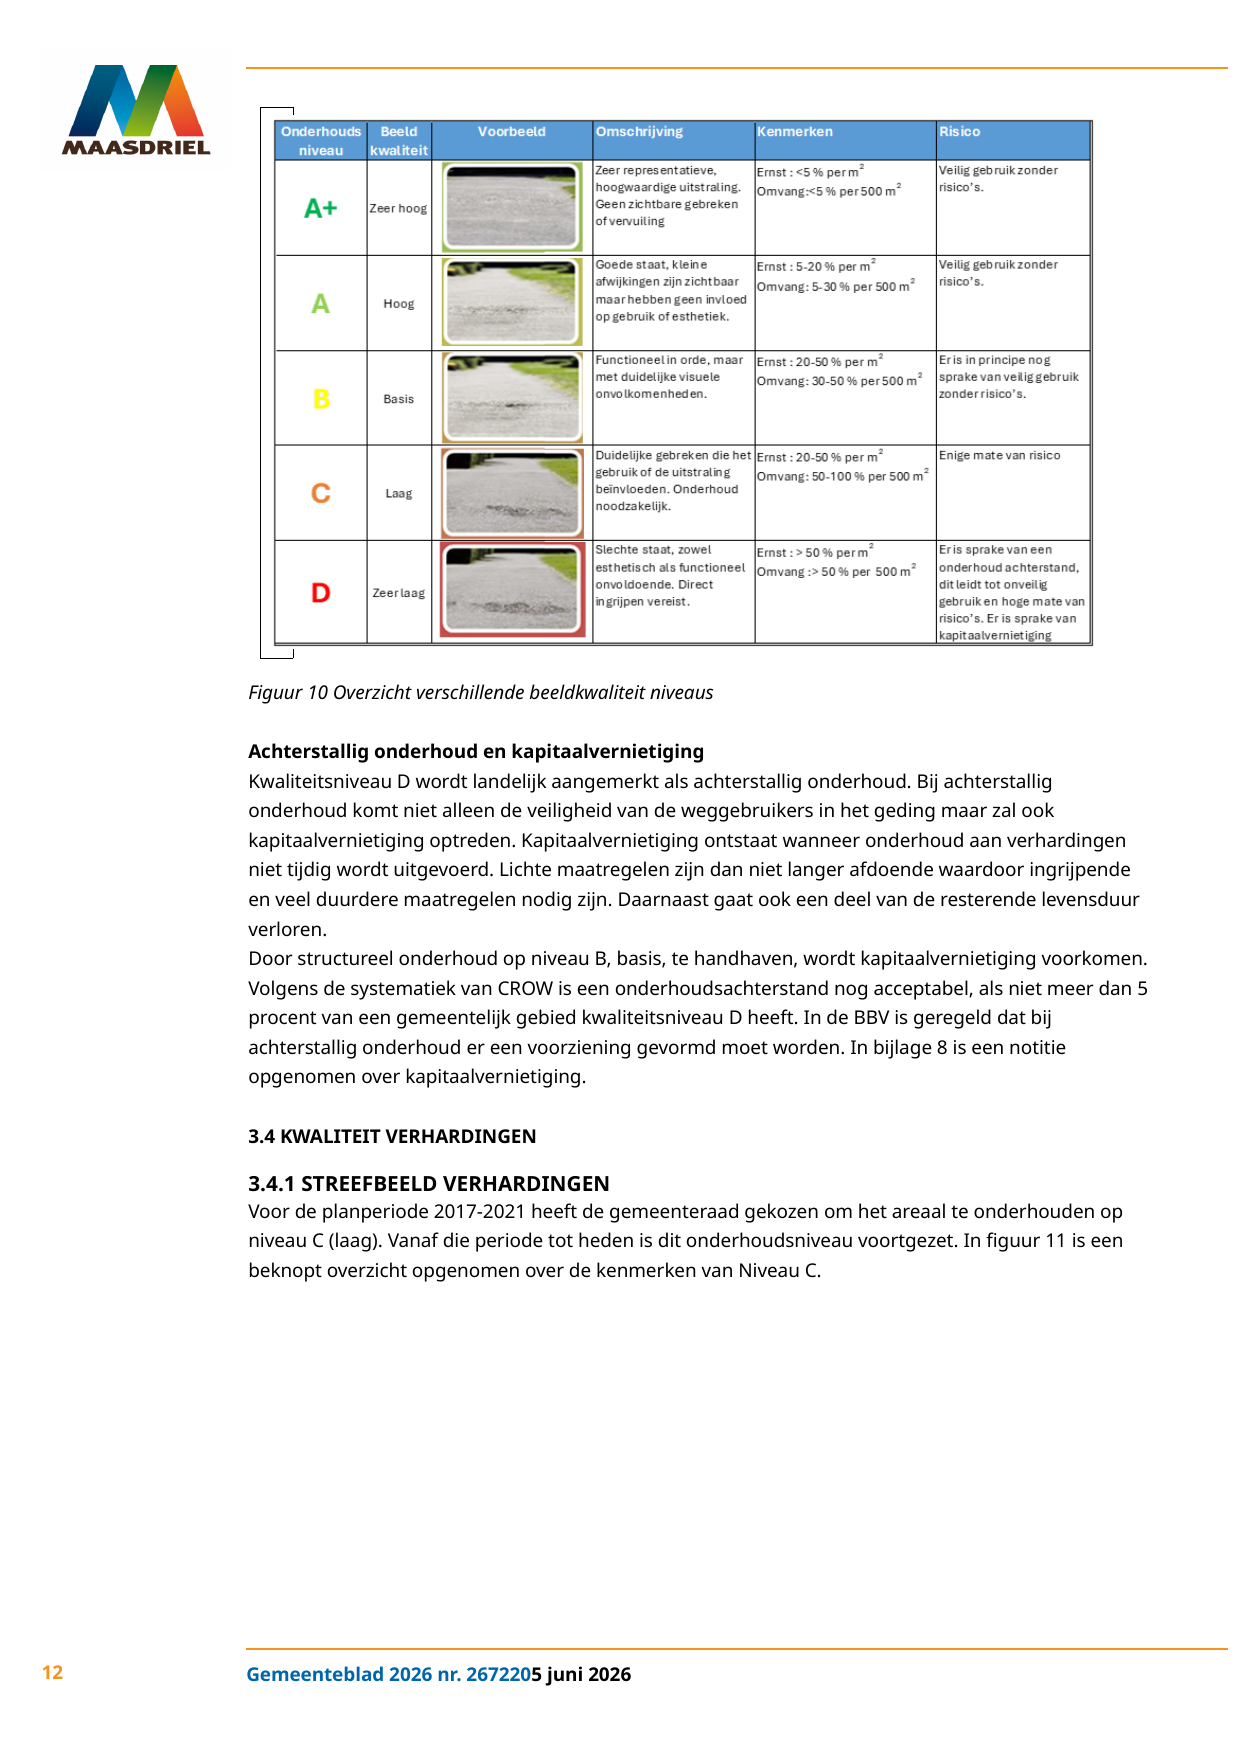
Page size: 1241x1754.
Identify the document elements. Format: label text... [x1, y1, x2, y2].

text Kwaliteitsniveau D wordt landelijk aangemerkt als achterstallig onderhoud. Bij achterstallig onderhoud komt niet alleen de veiligheid van de weggebruikers in het geding maar zal ook kapitaalvernietiging optreden. Kapitaalvernietiging ontstaat wanneer onderhoud aan verhardingen niet tijdig wordt uitgevoerd. Lichte maatregelen zijn dan niet langer afdoende waardoor ingrijpende en veel duurdere maatregelen nodig zijn. Daarnaast gaat ook een deel van de resterende levensduur verloren. [248, 768, 1152, 942]
text 3.4 KWALITEIT VERHARDINGEN [248, 1123, 1152, 1149]
text Voor de planperiode 2017-2021 heeft de gemeenteraad gekozen om het areaal te onderhouden op niveau C (laag). Vanaf die periode tot heden is dit onderhoudsniveau voortgezet. In figuur 11 is een beknopt overzicht opgenomen over de kenmerken van Niveau C. [248, 1198, 1152, 1283]
text Figuur 10 Overzicht verschillende beeldkwaliteit niveaus [248, 679, 1152, 705]
text Volgens de systematiek van CROW is een onderhoudsachterstand nog acceptabel, als niet meer dan 5 procent van een gemeentelijk gebied kwaliteitsniveau D heeft. In de BBV is geregeld dat bij achterstallig onderhoud er een voorziening gevormd moet worden. In bijlage 8 is een notitie opgenomen over kapitaalvernietiging. [248, 975, 1152, 1089]
picture [41, 47, 231, 172]
text 3.4.1 STREEFBEELD VERHARDINGEN [248, 1169, 1152, 1198]
text Achterstallig onderhoud en kapitaalvernietiging [248, 738, 1152, 764]
picture [268, 115, 1096, 649]
text Door structureel onderhoud op niveau B, basis, te handhaven, wordt kapitaalvernietiging voorkomen. [248, 945, 1152, 971]
